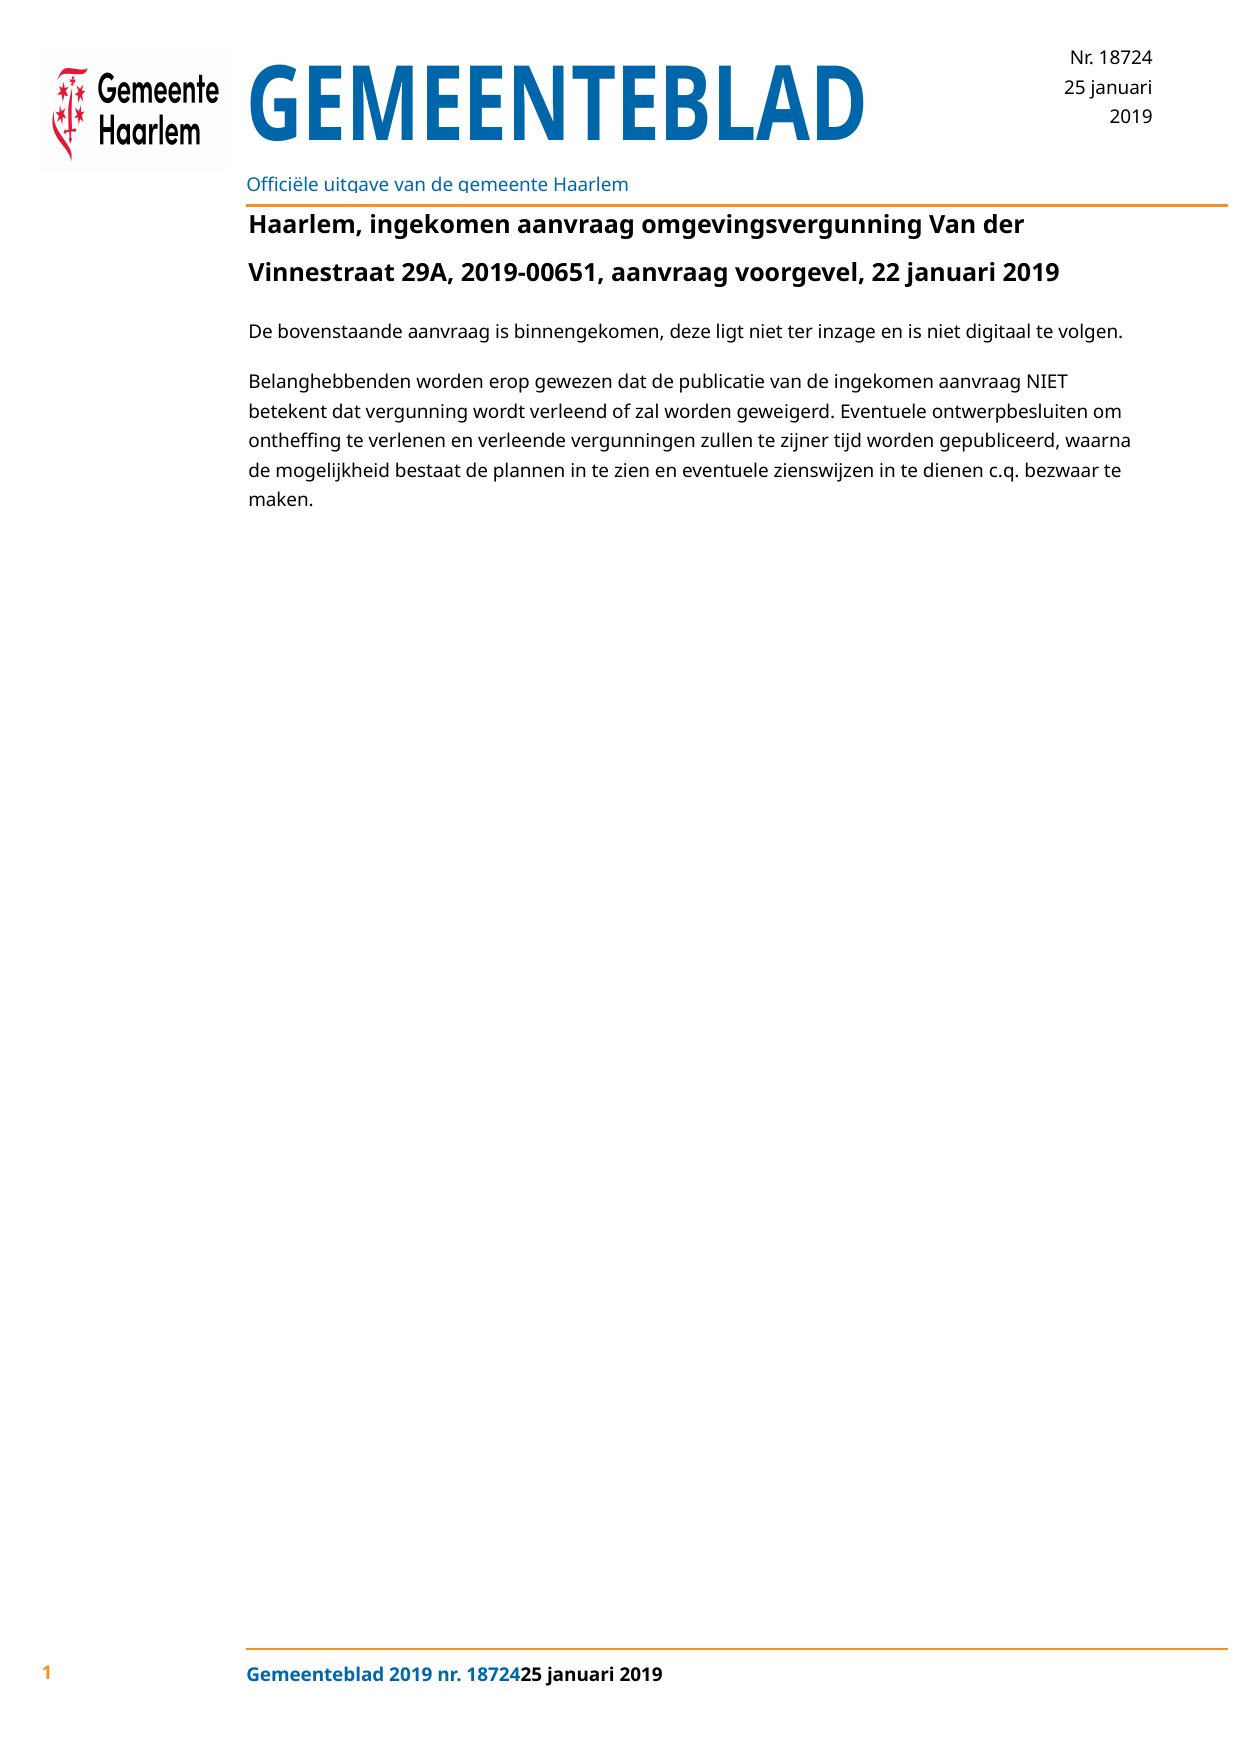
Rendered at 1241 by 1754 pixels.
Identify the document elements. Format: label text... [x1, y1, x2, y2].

text Haarlem, ingekomen aanvraag omgevingsvergunning Van der Vinnestraat 29A, 2019-00651, aanvraag voorgevel, 22 januari 2019 [248, 207, 1152, 288]
text Belanghebbenden worden erop gewezen dat de publicatie van de ingekomen aanvraag NIET betekent dat vergunning wordt verleend of zal worden geweigerd. Eventuele ontwerpbesluiten om ontheffing te verlenen en verleende vergunningen zullen te zijner tijd worden gepubliceerd, waarna de mogelijkheid bestaat de plannen in te zien en eventuele zienswijzen in te dienen c.q. bezwaar te maken. [248, 368, 1152, 512]
text De bovenstaande aanvraag is binnengekomen, deze ligt niet ter inzage en is niet digitaal te volgen. [248, 318, 1152, 344]
picture [41, 47, 231, 172]
